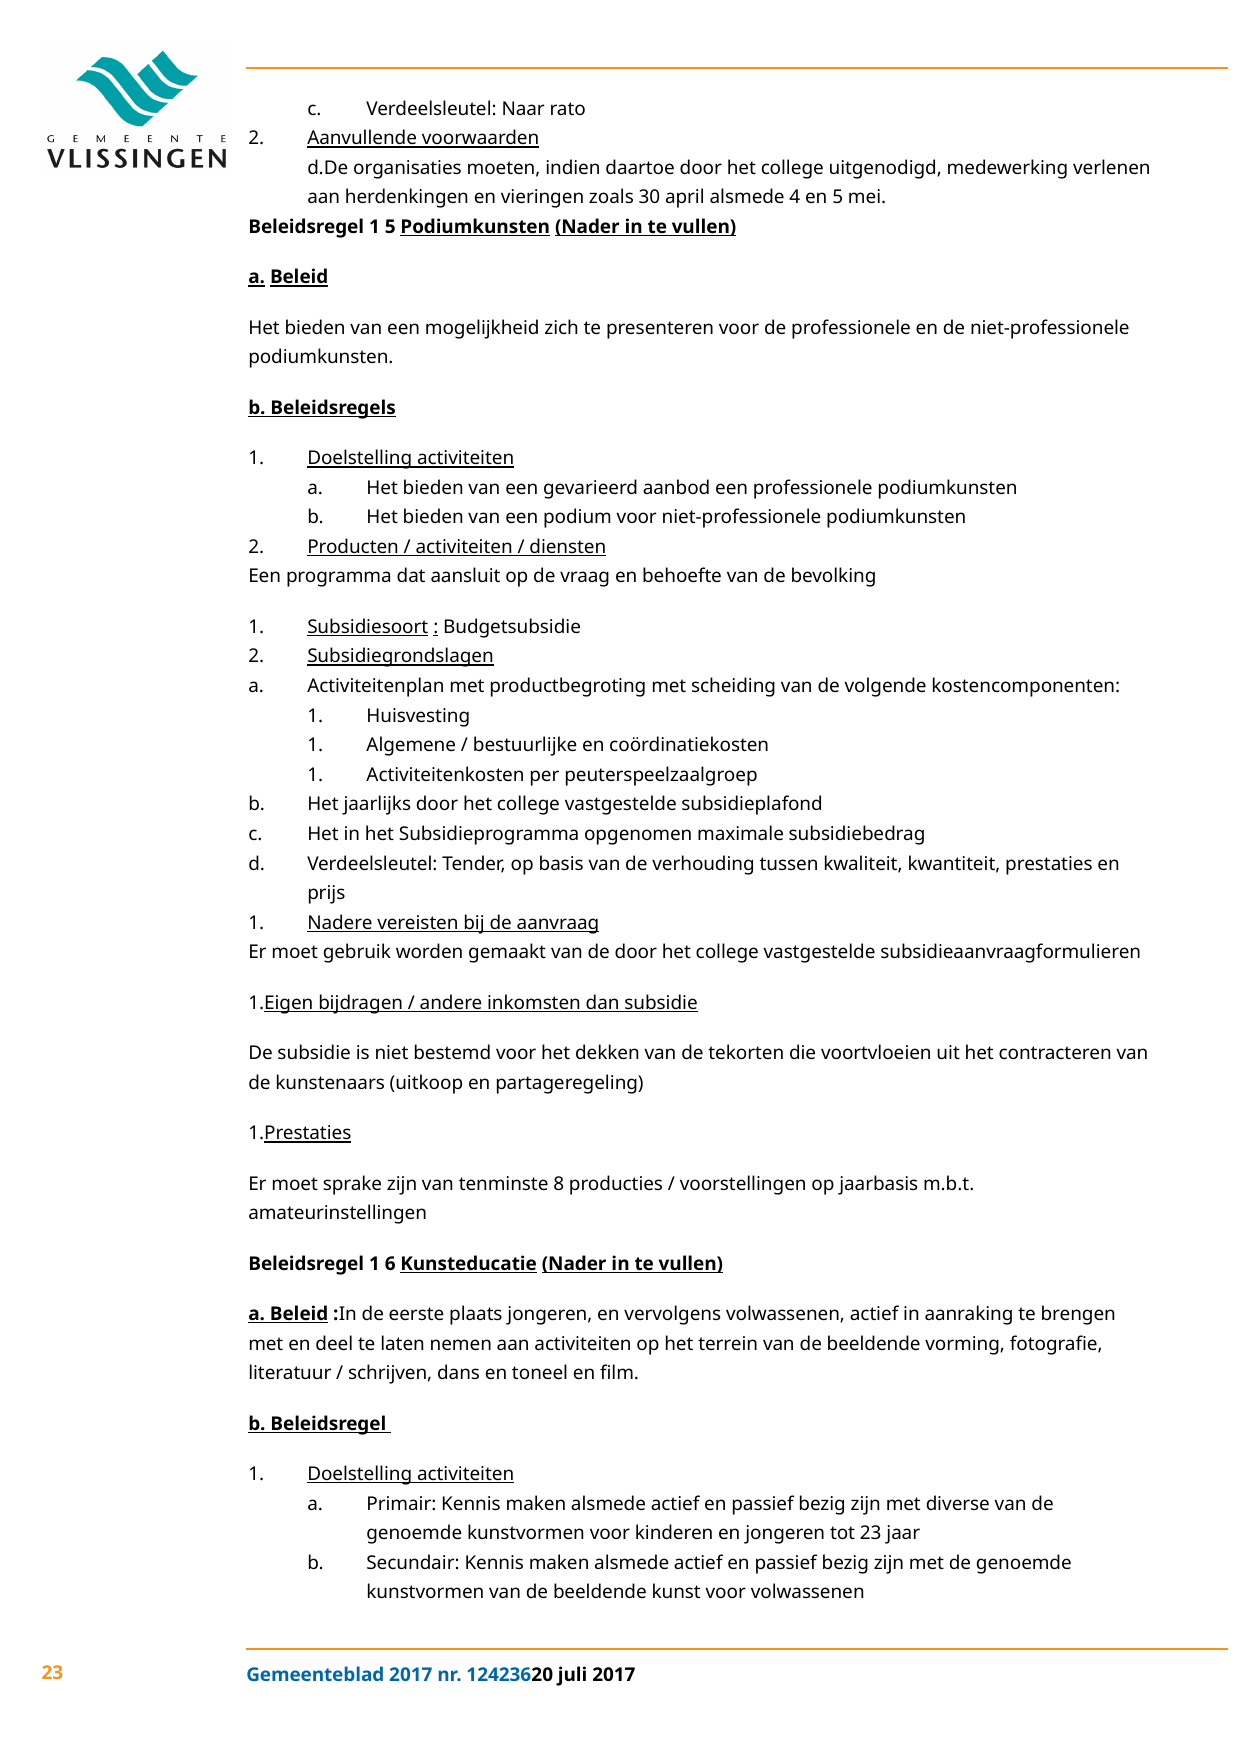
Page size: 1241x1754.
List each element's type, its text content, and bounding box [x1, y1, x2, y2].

list Het bieden van een podium voor niet-professionele podiumkunsten [307, 503, 1152, 529]
list Het bieden van een gevarieerd aanbod een professionele podiumkunsten [307, 474, 1152, 500]
list Activiteitenkosten per peuterspeelzaalgroep [307, 761, 1152, 787]
text Beleidsregel 1 5 Podiumkunsten (Nader in te vullen) [248, 213, 1152, 239]
list d.De organisaties moeten, indien daartoe door het college uitgenodigd, medewerking verlenen aan herdenkingen en vieringen zoals 30 april alsmede 4 en 5 mei. [248, 154, 1152, 209]
text Een programma dat aansluit op de vraag en behoefte van de bevolking [248, 563, 1152, 588]
list Doelstelling activiteiten [248, 444, 1152, 470]
list Het in het Subsidieprogramma opgenomen maximale subsidiebedrag [248, 820, 1152, 846]
text b. Beleidsregel [248, 1410, 1152, 1436]
text b. Beleidsregels [248, 394, 1152, 420]
text De subsidie is niet bestemd voor het dekken van de tekorten die voortvloeien uit het contracteren van de kunstenaars (uitkoop en partageregeling) [248, 1039, 1152, 1095]
list Subsidiegrondslagen [248, 643, 1152, 668]
text 1.Prestaties [248, 1119, 1152, 1145]
list Producten / activiteiten / diensten [248, 533, 1152, 559]
text 1.Eigen bijdragen / andere inkomsten dan subsidie [248, 989, 1152, 1015]
text Er moet gebruik worden gemaakt van de door het college vastgestelde subsidieaanvraagformulieren [248, 938, 1152, 964]
list Subsidiesoort : Budgetsubsidie [248, 613, 1152, 639]
list Doelstelling activiteiten [248, 1460, 1152, 1486]
text Er moet sprake zijn van tenminste 8 producties / voorstellingen op jaarbasis m.b.t. amateurinstellingen [248, 1170, 1152, 1225]
list Het jaarlijks door het college vastgestelde subsidieplafond [248, 791, 1152, 816]
list Nadere vereisten bij de aanvraag [248, 909, 1152, 935]
list Primair: Kennis maken alsmede actief en passief bezig zijn met diverse van de genoemde kunstvormen voor kinderen en jongeren tot 23 jaar [307, 1490, 1152, 1545]
list Secundair: Kennis maken alsmede actief en passief bezig zijn met de genoemde kunstvormen van de beeldende kunst voor volwassenen [307, 1549, 1152, 1604]
list Verdeelsleutel: Tender, op basis van de verhouding tussen kwaliteit, kwantiteit, prestaties en prijs [248, 850, 1152, 905]
text a. Beleid [248, 263, 1152, 289]
list Algemene / bestuurlijke en coördinatiekosten [307, 731, 1152, 757]
picture [41, 47, 231, 172]
list Activiteitenplan met productbegroting met scheiding van de volgende kostencomponenten: [248, 672, 1152, 698]
text a. Beleid :In de eerste plaats jongeren, en vervolgens volwassenen, actief in aanraking te brengen met en deel te laten nemen aan activiteiten op het terrein van de beeldende vorming, fotografie, literatuur / schrijven, dans en toneel en film. [248, 1300, 1152, 1385]
text Het bieden van een mogelijkheid zich te presenteren voor de professionele en de niet-professionele podiumkunsten. [248, 314, 1152, 369]
list Verdeelsleutel: Naar rato [307, 95, 1152, 121]
list Huisvesting [307, 702, 1152, 728]
list Aanvullende voorwaarden [248, 124, 1152, 150]
text Beleidsregel 1 6 Kunsteducatie (Nader in te vullen) [248, 1250, 1152, 1276]
